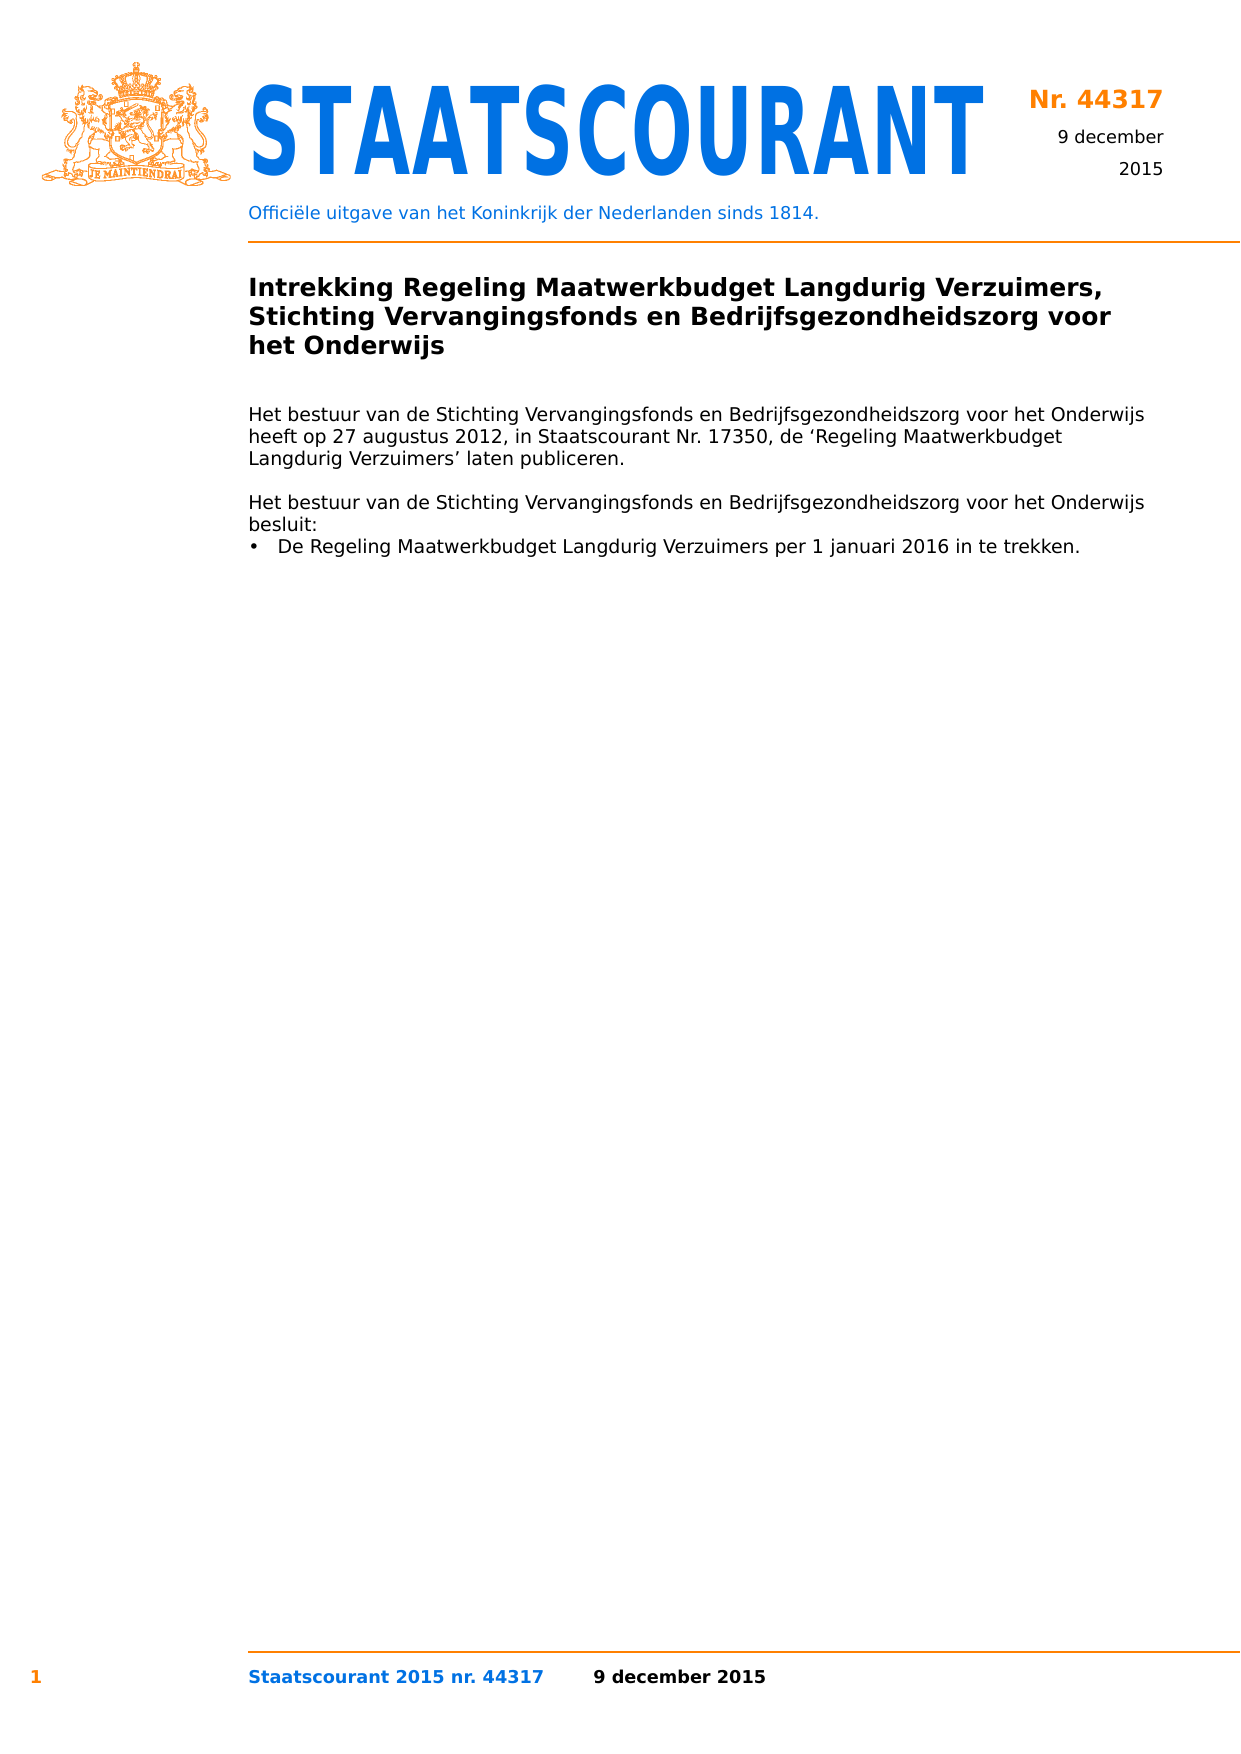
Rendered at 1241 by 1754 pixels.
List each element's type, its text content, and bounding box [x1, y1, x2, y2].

table_cell 2015 [998, 153, 1240, 203]
table_cell Officiële uitgave van het Koninkrijk der Nederlanden sinds 1814. [248, 203, 1240, 241]
subtitle Intrekking Regeling Maatwerkbudget Langdurig Verzuimers, Stichting Vervangingsfonds en Bedrijfsgezondheidszorg voor het Onderwijs [248, 273, 1163, 361]
table_header [25, 62, 248, 241]
text Het bestuur van de Stichting Vervangingsfonds en Bedrijfsgezondheidszorg voor het Onderwijs heeft op 27 augustus 2012, in Staatscourant Nr. 17350, de ‘Regeling Maatwerkbudget Langdurig Verzuimers’ laten publiceren. [248, 404, 1163, 470]
table_header STAATSCOURANT [248, 62, 998, 203]
picture [41, 62, 231, 186]
text • De Regeling Maatwerkbudget Langdurig Verzuimers per 1 januari 2016 in te trekken. [248, 536, 1163, 558]
table_cell 9 december [998, 121, 1240, 153]
table_header Nr. 44317 [998, 62, 1240, 121]
text Het bestuur van de Stichting Vervangingsfonds en Bedrijfsgezondheidszorg voor het Onderwijs besluit: [248, 492, 1163, 536]
